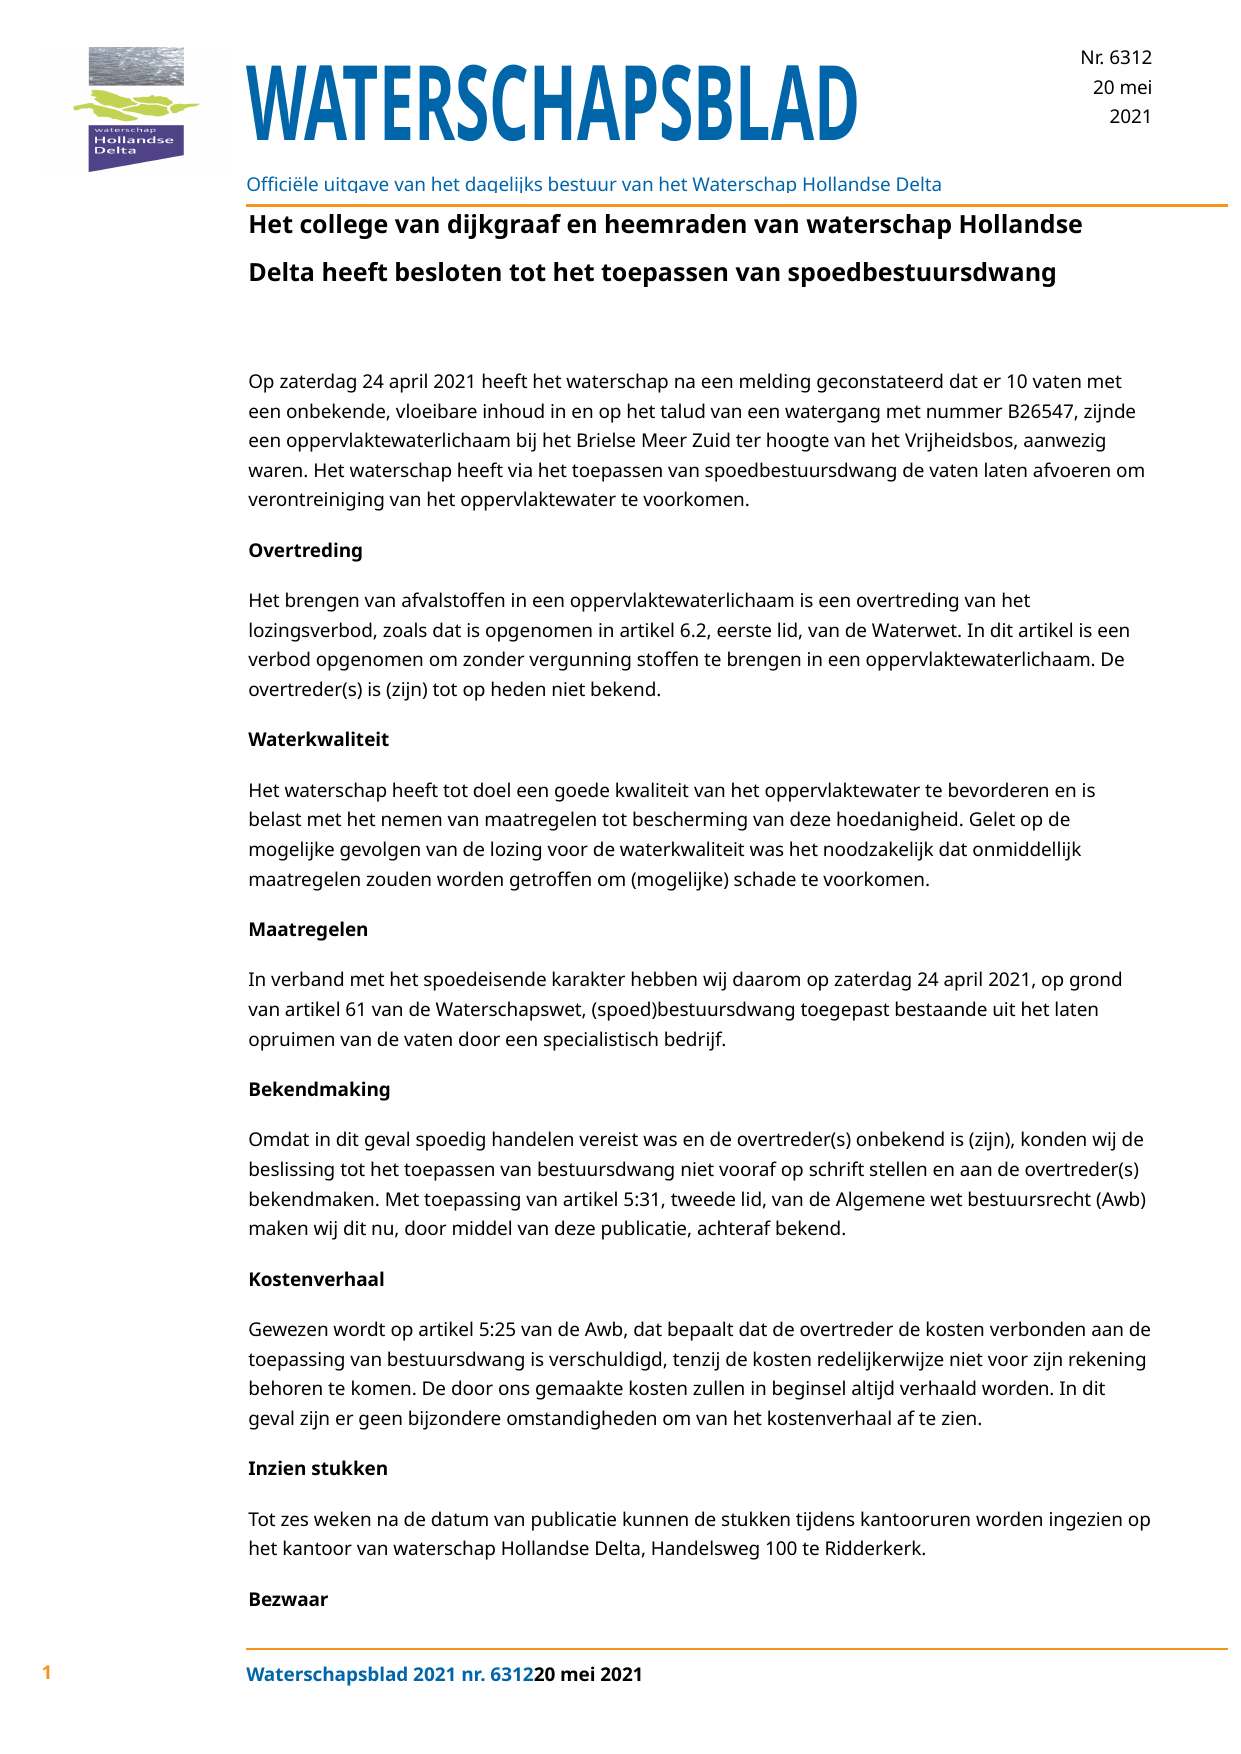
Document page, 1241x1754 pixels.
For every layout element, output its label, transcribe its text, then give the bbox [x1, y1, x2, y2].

text Het brengen van afvalstoffen in een oppervlaktewaterlichaam is een overtreding van het lozingsverbod, zoals dat is opgenomen in artikel 6.2, eerste lid, van de Waterwet. In dit artikel is een verbod opgenomen om zonder vergunning stoffen te brengen in een oppervlaktewaterlichaam. De overtreder(s) is (zijn) tot op heden niet bekend. [248, 587, 1152, 702]
text In verband met het spoedeisende karakter hebben wij daarom op zaterdag 24 april 2021, op grond van artikel 61 van de Waterschapswet, (spoed)bestuursdwang toegepast bestaande uit het laten opruimen van de vaten door een specialistisch bedrijf. [248, 967, 1152, 1052]
text Overtreding [248, 537, 1152, 563]
text Gewezen wordt op artikel 5:25 van de Awb, dat bepaalt dat de overtreder de kosten verbonden aan de toepassing van bestuursdwang is verschuldigd, tenzij de kosten redelijkerwijze niet voor zijn rekening behoren te komen. De door ons gemaakte kosten zullen in beginsel altijd verhaald worden. In dit geval zijn er geen bijzondere omstandigheden om van het kostenverhaal af te zien. [248, 1316, 1152, 1431]
picture [41, 47, 231, 172]
text Het college van dijkgraaf en heemraden van waterschap Hollandse Delta heeft besloten tot het toepassen van spoedbestuursdwang [248, 207, 1152, 288]
text Het waterschap heeft tot doel een goede kwaliteit van het oppervlaktewater te bevorderen en is belast met het nemen van maatregelen tot bescherming van deze hoedanigheid. Gelet op de mogelijke gevolgen van de lozing voor de waterkwaliteit was het noodzakelijk dat onmiddellijk maatregelen zouden worden getroffen om (mogelijke) schade te voorkomen. [248, 777, 1152, 892]
text Op zaterdag 24 april 2021 heeft het waterschap na een melding geconstateerd dat er 10 vaten met een onbekende, vloeibare inhoud in en op het talud van een watergang met nummer B26547, zijnde een oppervlaktewaterlichaam bij het Brielse Meer Zuid ter hoogte van het Vrijheidsbos, aanwezig waren. Het waterschap heeft via het toepassen van spoedbestuursdwang de vaten laten afvoeren om verontreiniging van het oppervlaktewater te voorkomen. [248, 368, 1152, 512]
text Kostenverhaal [248, 1266, 1152, 1292]
text Omdat in dit geval spoedig handelen vereist was en de overtreder(s) onbekend is (zijn), konden wij de beslissing tot het toepassen van bestuursdwang niet vooraf op schrift stellen en aan de overtreder(s) bekendmaken. Met toepassing van artikel 5:31, tweede lid, van de Algemene wet bestuursrecht (Awb) maken wij dit nu, door middel van deze publicatie, achteraf bekend. [248, 1127, 1152, 1241]
text Bekendmaking [248, 1076, 1152, 1102]
text Waterkwaliteit [248, 727, 1152, 752]
text Maatregelen [248, 916, 1152, 942]
text Inzien stukken [248, 1455, 1152, 1481]
text Tot zes weken na de datum van publicatie kunnen de stukken tijdens kantooruren worden ingezien op het kantoor van waterschap Hollandse Delta, Handelsweg 100 te Ridderkerk. [248, 1506, 1152, 1561]
text Bezwaar [248, 1586, 1152, 1612]
